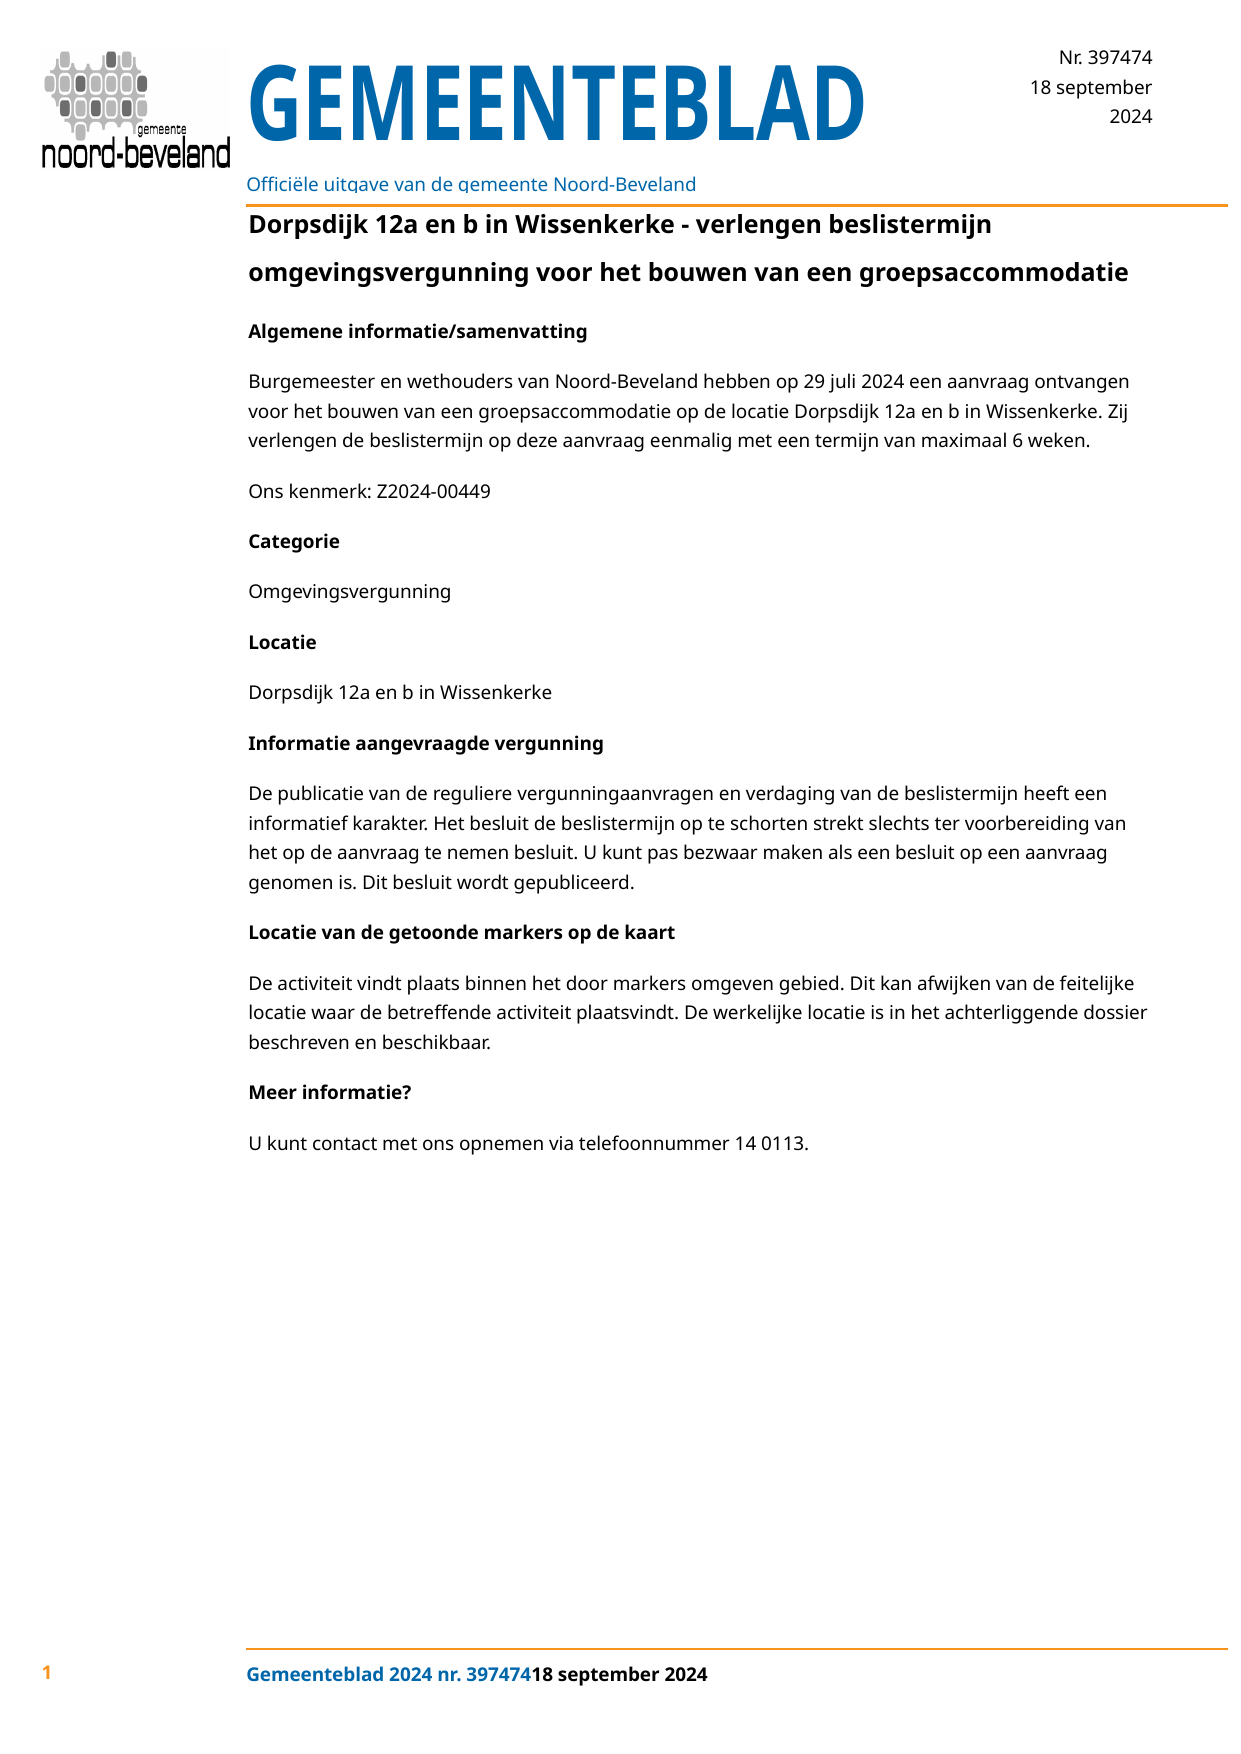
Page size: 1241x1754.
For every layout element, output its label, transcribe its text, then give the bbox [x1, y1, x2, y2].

text Meer informatie? [248, 1079, 1152, 1105]
text Algemene informatie/samenvatting [248, 318, 1152, 344]
picture [41, 47, 231, 172]
text De activiteit vindt plaats binnen het door markers omgeven gebied. Dit kan afwijken van de feitelijke locatie waar de betreffende activiteit plaatsvindt. De werkelijke locatie is in het achterliggende dossier beschreven en beschikbaar. [248, 970, 1152, 1055]
text Informatie aangevraagde vergunning [248, 730, 1152, 756]
text Burgemeester en wethouders van Noord-Beveland hebben op 29 juli 2024 een aanvraag ontvangen voor het bouwen van een groepsaccommodatie op de locatie Dorpsdijk 12a en b in Wissenkerke. Zij verlengen de beslistermijn op deze aanvraag eenmalig met een termijn van maximaal 6 weken. [248, 368, 1152, 453]
text De publicatie van de reguliere vergunningaanvragen en verdaging van de beslistermijn heeft een informatief karakter. Het besluit de beslistermijn op te schorten strekt slechts ter voorbereiding van het op de aanvraag te nemen besluit. U kunt pas bezwaar maken als een besluit op een aanvraag genomen is. Dit besluit wordt gepubliceerd. [248, 780, 1152, 895]
text Omgevingsvergunning [248, 579, 1152, 604]
text Dorpsdijk 12a en b in Wissenkerke [248, 679, 1152, 705]
text Locatie van de getoonde markers op de kaart [248, 919, 1152, 945]
text Ons kenmerk: Z2024-00449 [248, 478, 1152, 504]
text Locatie [248, 629, 1152, 655]
text Categorie [248, 528, 1152, 554]
text U kunt contact met ons opnemen via telefoonnummer 14 0113. [248, 1130, 1152, 1156]
text Dorpsdijk 12a en b in Wissenkerke - verlengen beslistermijn omgevingsvergunning voor het bouwen van een groepsaccommodatie [248, 207, 1152, 288]
